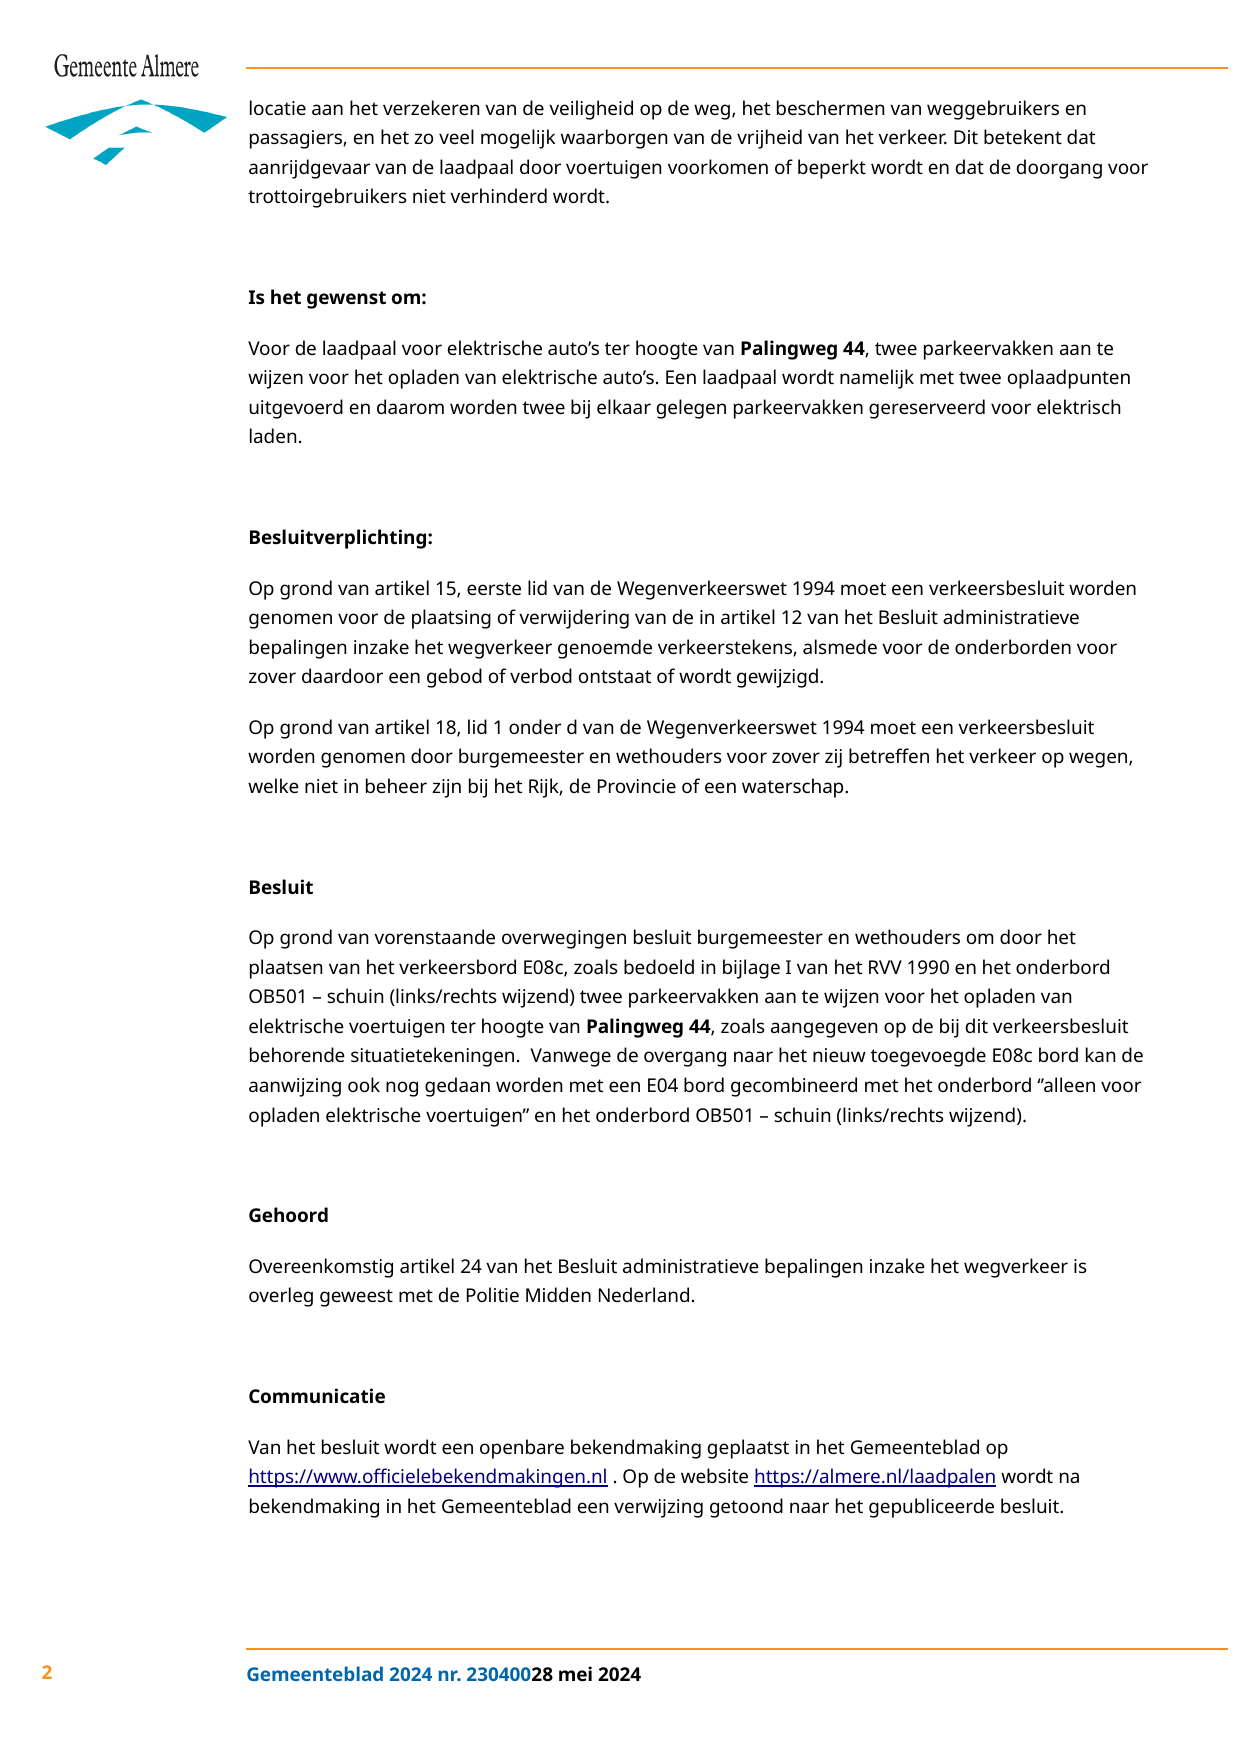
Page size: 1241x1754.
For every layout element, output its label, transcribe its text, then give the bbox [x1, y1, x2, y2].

text Op grond van artikel 15, eerste lid van de Wegenverkeerswet 1994 moet een verkeersbesluit worden genomen voor de plaatsing of verwijdering van de in artikel 12 van het Besluit administratieve bepalingen inzake het wegverkeer genoemde verkeerstekens, alsmede voor de onderborden voor zover daardoor een gebod of verbod ontstaat of wordt gewijzigd. [248, 575, 1152, 689]
text Op grond van artikel 18, lid 1 onder d van de Wegenverkeerswet 1994 moet een verkeersbesluit worden genomen door burgemeester en wethouders voor zover zij betreffen het verkeer op wegen, welke niet in beheer zijn bij het Rijk, de Provincie of een waterschap. [248, 714, 1152, 799]
text locatie aan het verzekeren van de veiligheid op de weg, het beschermen van weggebruikers en passagiers, en het zo veel mogelijk waarborgen van de vrijheid van het verkeer. Dit betekent dat aanrijdgevaar van de laadpaal door voertuigen voorkomen of beperkt wordt en dat de doorgang voor trottoirgebruikers niet verhinderd wordt. [248, 95, 1152, 209]
text Overeenkomstig artikel 24 van het Besluit administratieve bepalingen inzake het wegverkeer is overleg geweest met de Politie Midden Nederland. [248, 1253, 1152, 1308]
text Voor de laadpaal voor elektrische auto’s ter hoogte van Palingweg 44, twee parkeervakken aan te wijzen voor het opladen van elektrische auto’s. Een laadpaal wordt namelijk met twee oplaadpunten uitgevoerd en daarom worden twee bij elkaar gelegen parkeervakken gereserveerd voor elektrisch laden. [248, 335, 1152, 449]
picture [41, 47, 231, 172]
text Besluitverplichting: [248, 524, 1152, 550]
text Van het besluit wordt een openbare bekendmaking geplaatst in het Gemeenteblad op https://www.officielebekendmakingen.nl . Op de website https://almere.nl/laadpalen wordt na bekendmaking in het Gemeenteblad een verwijzing getoond naar het gepubliceerde besluit. [248, 1434, 1152, 1519]
text Op grond van vorenstaande overwegingen besluit burgemeester en wethouders om door het plaatsen van het verkeersbord E08c, zoals bedoeld in bijlage I van het RVV 1990 en het onderbord OB501 – schuin (links/rechts wijzend) twee parkeervakken aan te wijzen voor het opladen van elektrische voertuigen ter hoogte van Palingweg 44, zoals aangegeven op de bij dit verkeersbesluit behorende situatietekeningen. Vanwege de overgang naar het nieuw toegevoegde E08c bord kan de aanwijzing ook nog gedaan worden met een E04 bord gecombineerd met het onderbord ‘’alleen voor opladen elektrische voertuigen’’ en het onderbord OB501 – schuin (links/rechts wijzend). [248, 924, 1152, 1128]
text Is het gewenst om: [248, 284, 1152, 310]
text Gehoord [248, 1203, 1152, 1228]
text Besluit [248, 874, 1152, 900]
text Communicatie [248, 1383, 1152, 1409]
